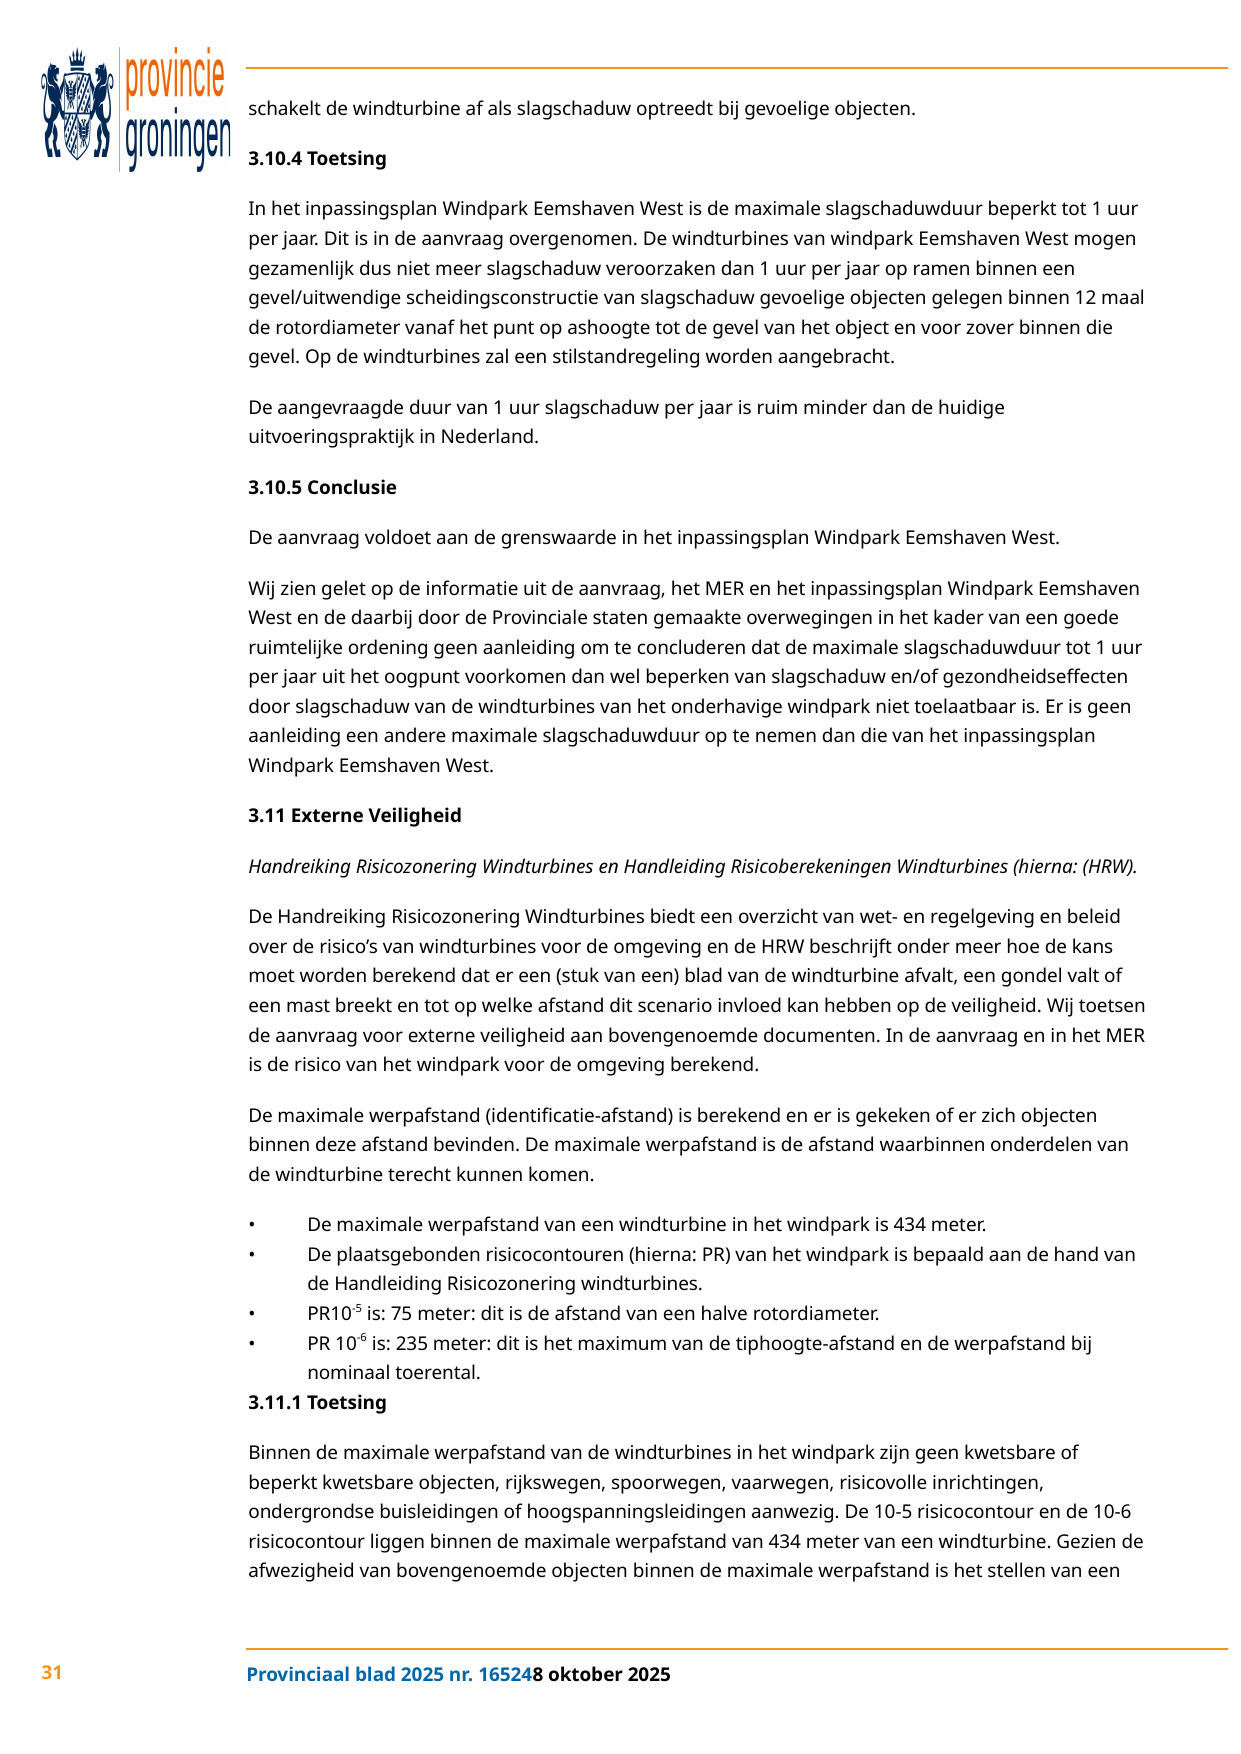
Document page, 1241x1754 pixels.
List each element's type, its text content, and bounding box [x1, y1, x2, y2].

text In het inpassingsplan Windpark Eemshaven West is de maximale slagschaduwduur beperkt tot 1 uur per jaar. Dit is in de aanvraag overgenomen. De windturbines van windpark Eemshaven West mogen gezamenlijk dus niet meer slagschaduw veroorzaken dan 1 uur per jaar op ramen binnen een gevel/uitwendige scheidingsconstructie van slagschaduw gevoelige objecten gelegen binnen 12 maal de rotordiameter vanaf het punt op ashoogte tot de gevel van het object en voor zover binnen die gevel. Op de windturbines zal een stilstandregeling worden aangebracht. [248, 196, 1152, 369]
list PR10-5 is: 75 meter: dit is de afstand van een halve rotordiameter. [248, 1300, 1152, 1326]
text Wij zien gelet op de informatie uit de aanvraag, het MER en het inpassingsplan Windpark Eemshaven West en de daarbij door de Provinciale staten gemaakte overwegingen in het kader van een goede ruimtelijke ordening geen aanleiding om te concluderen dat de maximale slagschaduwduur tot 1 uur per jaar uit het oogpunt voorkomen dan wel beperken van slagschaduw en/of gezondheidseffecten door slagschaduw van de windturbines van het onderhavige windpark niet toelaatbaar is. Er is geen aanleiding een andere maximale slagschaduwduur op te nemen dan die van het inpassingsplan Windpark Eemshaven West. [248, 575, 1152, 778]
picture [41, 47, 231, 172]
text 3.10.4 Toetsing [248, 145, 1152, 171]
list De maximale werpafstand van een windturbine in het windpark is 434 meter. [248, 1211, 1152, 1237]
text Binnen de maximale werpafstand van de windturbines in het windpark zijn geen kwetsbare of beperkt kwetsbare objecten, rijkswegen, spoorwegen, vaarwegen, risicovolle inrichtingen, ondergrondse buisleidingen of hoogspanningsleidingen aanwezig. De 10-5 risicocontour en de 10-6 risicocontour liggen binnen de maximale werpafstand van 434 meter van een windturbine. Gezien de afwezigheid van bovengenoemde objecten binnen de maximale werpafstand is het stellen van een [248, 1439, 1152, 1583]
text Handreiking Risicozonering Windturbines en Handleiding Risicoberekeningen Windturbines (hierna: (HRW). [248, 853, 1152, 879]
text De Handreiking Risicozonering Windturbines biedt een overzicht van wet- en regelgeving en beleid over de risico’s van windturbines voor de omgeving en de HRW beschrijft onder meer hoe de kans moet worden berekend dat er een (stuk van een) blad van de windturbine afvalt, een gondel valt of een mast breekt en tot op welke afstand dit scenario invloed kan hebben op de veiligheid. Wij toetsen de aanvraag voor externe veiligheid aan bovengenoemde documenten. In de aanvraag en in het MER is de risico van het windpark voor de omgeving berekend. [248, 903, 1152, 1077]
text De maximale werpafstand (identificatie-afstand) is berekend en er is gekeken of er zich objecten binnen deze afstand bevinden. De maximale werpafstand is de afstand waarbinnen onderdelen van de windturbine terecht kunnen komen. [248, 1102, 1152, 1187]
text De aangevraagde duur van 1 uur slagschaduw per jaar is ruim minder dan de huidige uitvoeringspraktijk in Nederland. [248, 394, 1152, 449]
list De plaatsgebonden risicocontouren (hierna: PR) van het windpark is bepaald aan de hand van de Handleiding Risicozonering windturbines. [248, 1241, 1152, 1296]
text 3.11 Externe Veiligheid [248, 803, 1152, 828]
text 3.10.5 Conclusie [248, 474, 1152, 500]
text 3.11.1 Toetsing [248, 1389, 1152, 1415]
list PR 10-6 is: 235 meter: dit is het maximum van de tiphoogte-afstand en de werpafstand bij nominaal toerental. [248, 1330, 1152, 1385]
text schakelt de windturbine af als slagschaduw optreedt bij gevoelige objecten. [248, 95, 1152, 121]
text De aanvraag voldoet aan de grenswaarde in het inpassingsplan Windpark Eemshaven West. [248, 524, 1152, 550]
